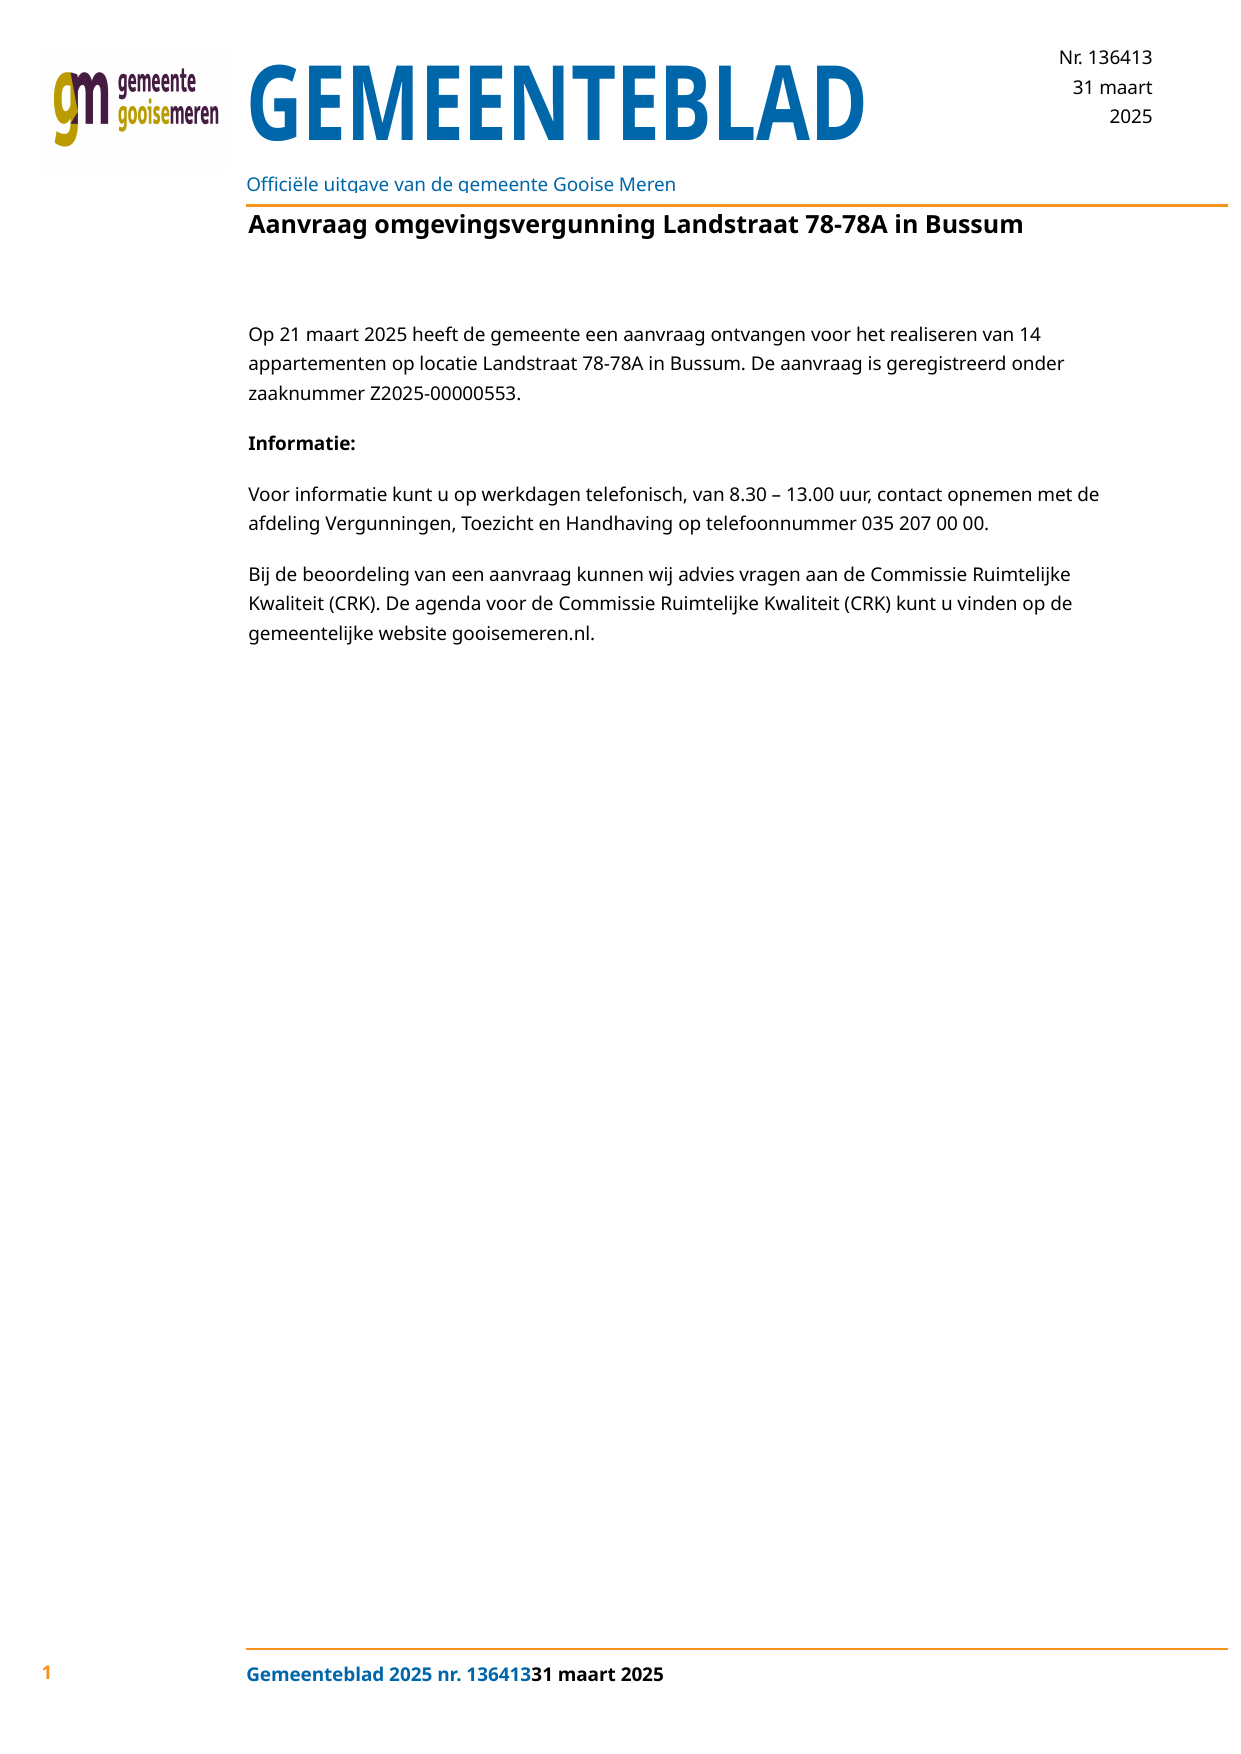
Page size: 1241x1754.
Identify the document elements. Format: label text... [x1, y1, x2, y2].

text Informatie: [248, 430, 1152, 456]
text Op 21 maart 2025 heeft de gemeente een aanvraag ontvangen voor het realiseren van 14 appartementen op locatie Landstraat 78-78A in Bussum. De aanvraag is geregistreerd onder zaaknummer Z2025-00000553. [248, 321, 1152, 406]
text Bij de beoordeling van een aanvraag kunnen wij advies vragen aan de Commissie Ruimtelijke Kwaliteit (CRK). De agenda voor de Commissie Ruimtelijke Kwaliteit (CRK) kunt u vinden op de gemeentelijke website gooisemeren.nl. [248, 561, 1152, 646]
text Aanvraag omgevingsvergunning Landstraat 78-78A in Bussum [248, 207, 1152, 241]
text Voor informatie kunt u op werkdagen telefonisch, van 8.30 – 13.00 uur, contact opnemen met de afdeling Vergunningen, Toezicht en Handhaving op telefoonnummer 035 207 00 00. [248, 481, 1152, 536]
picture [41, 47, 231, 172]
